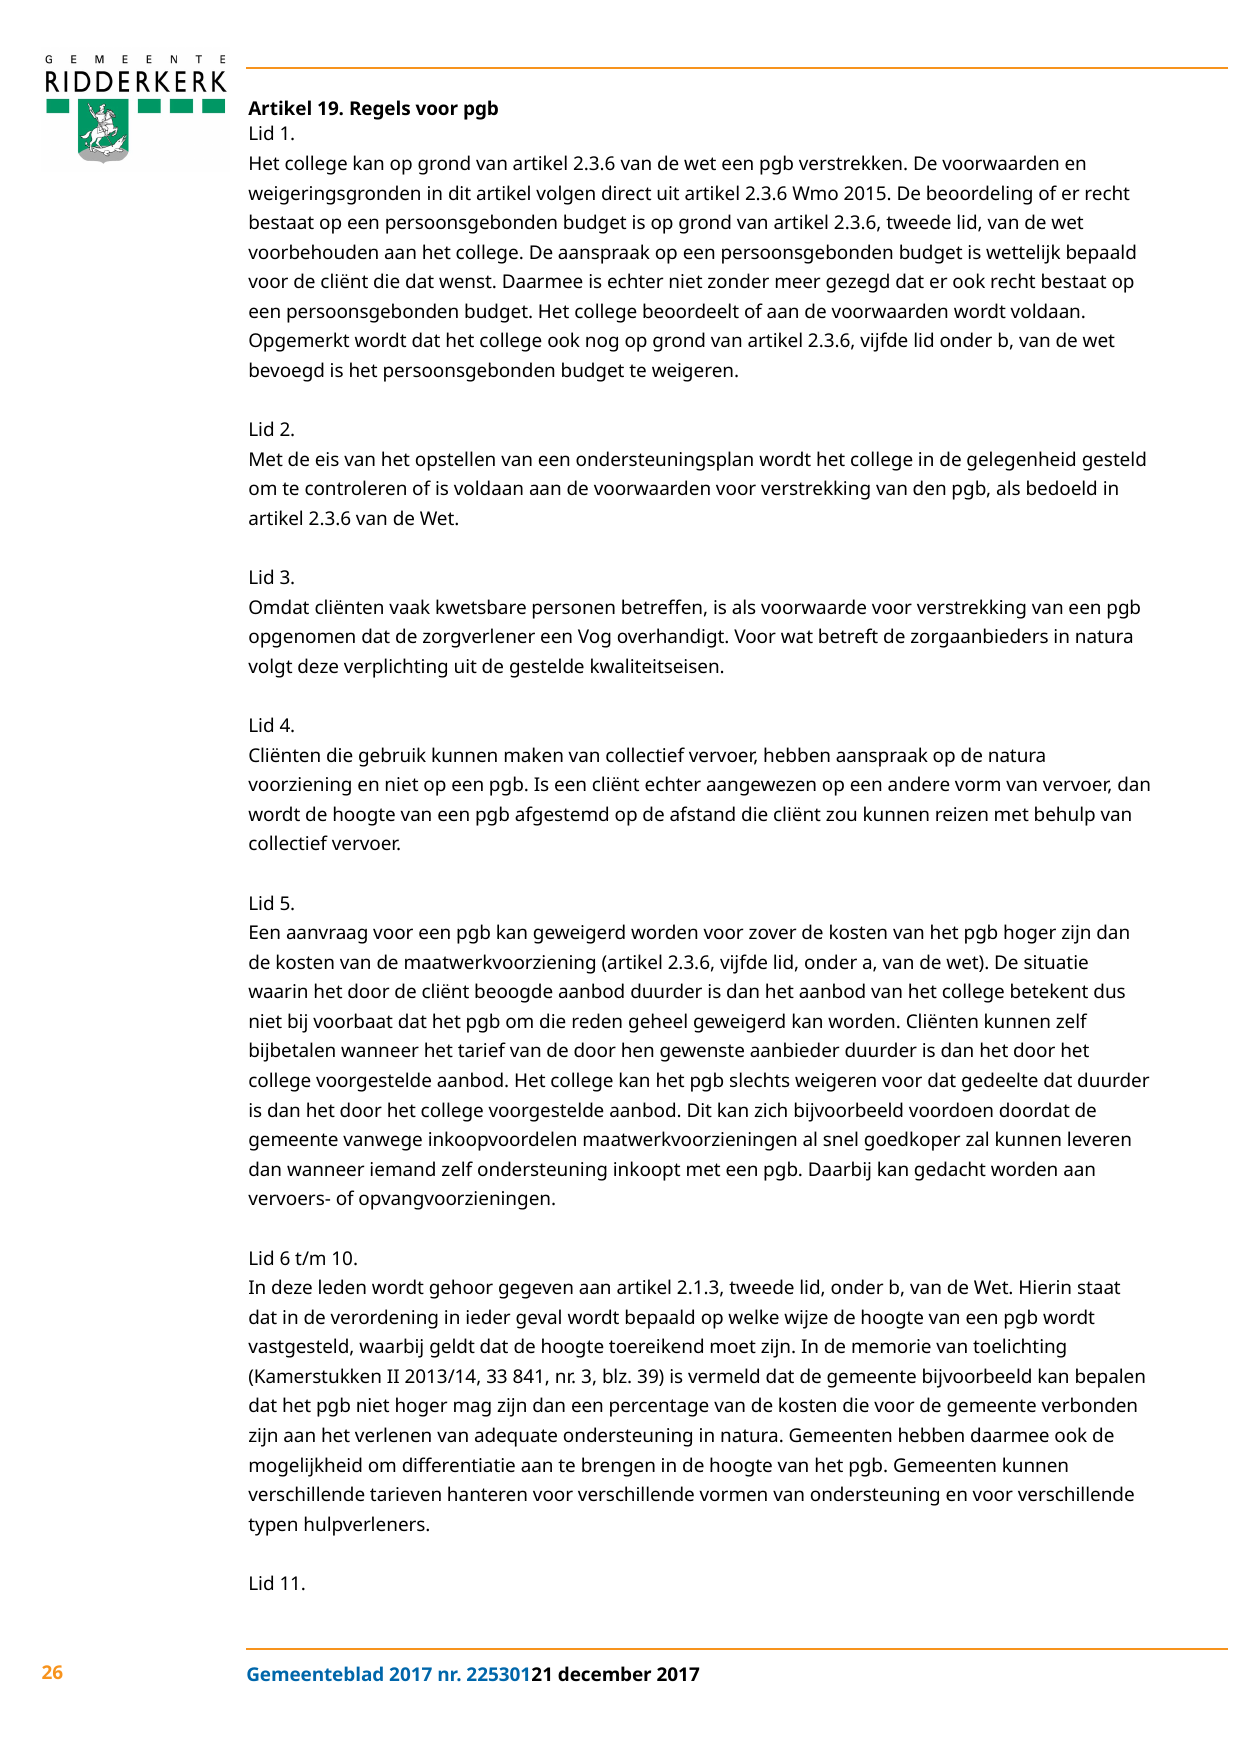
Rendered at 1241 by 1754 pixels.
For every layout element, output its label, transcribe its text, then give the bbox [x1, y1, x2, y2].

text Artikel 19. Regels voor pgb [248, 95, 1152, 121]
text Lid 6 t/m 10. [248, 1245, 1152, 1270]
text Cliënten die gebruik kunnen maken van collectief vervoer, hebben aanspraak op de natura voorziening en niet op een pgb. Is een cliënt echter aangewezen op een andere vorm van vervoer, dan wordt de hoogte van een pgb afgestemd op de afstand die cliënt zou kunnen reizen met behulp van collectief vervoer. [248, 742, 1152, 856]
text Lid 4. [248, 712, 1152, 738]
picture [41, 47, 231, 172]
text Een aanvraag voor een pgb kan geweigerd worden voor zover de kosten van het pgb hoger zijn dan de kosten van de maatwerkvoorziening (artikel 2.3.6, vijfde lid, onder a, van de wet). De situatie waarin het door de cliënt beoogde aanbod duurder is dan het aanbod van het college betekent dus niet bij voorbaat dat het pgb om die reden geheel geweigerd kan worden. Cliënten kunnen zelf bijbetalen wanneer het tarief van de door hen gewenste aanbieder duurder is dan het door het college voorgestelde aanbod. Het college kan het pgb slechts weigeren voor dat gedeelte dat duurder is dan het door het college voorgestelde aanbod. Dit kan zich bijvoorbeeld voordoen doordat de gemeente vanwege inkoopvoordelen maatwerkvoorzieningen al snel goedkoper zal kunnen leveren dan wanneer iemand zelf ondersteuning inkoopt met een pgb. Daarbij kan gedacht worden aan vervoers‐ of opvangvoorzieningen. [248, 919, 1152, 1211]
text In deze leden wordt gehoor gegeven aan artikel 2.1.3, tweede lid, onder b, van de Wet. Hierin staat dat in de verordening in ieder geval wordt bepaald op welke wijze de hoogte van een pgb wordt vastgesteld, waarbij geldt dat de hoogte toereikend moet zijn. In de memorie van toelichting (Kamerstukken II 2013/14, 33 841, nr. 3, blz. 39) is vermeld dat de gemeente bijvoorbeeld kan bepalen dat het pgb niet hoger mag zijn dan een percentage van de kosten die voor de gemeente verbonden zijn aan het verlenen van adequate ondersteuning in natura. Gemeenten hebben daarmee ook de mogelijkheid om differentiatie aan te brengen in de hoogte van het pgb. Gemeenten kunnen verschillende tarieven hanteren voor verschillende vormen van ondersteuning en voor verschillende typen hulpverleners. [248, 1274, 1152, 1537]
text Met de eis van het opstellen van een ondersteuningsplan wordt het college in de gelegenheid gesteld om te controleren of is voldaan aan de voorwaarden voor verstrekking van den pgb, als bedoeld in artikel 2.3.6 van de Wet. [248, 446, 1152, 531]
text Lid 2. [248, 416, 1152, 442]
text Het college kan op grond van artikel 2.3.6 van de wet een pgb verstrekken. De voorwaarden en weigeringsgronden in dit artikel volgen direct uit artikel 2.3.6 Wmo 2015. De beoordeling of er recht bestaat op een persoonsgebonden budget is op grond van artikel 2.3.6, tweede lid, van de wet voorbehouden aan het college. De aanspraak op een persoonsgebonden budget is wettelijk bepaald voor de cliënt die dat wenst. Daarmee is echter niet zonder meer gezegd dat er ook recht bestaat op een persoonsgebonden budget. Het college beoordeelt of aan de voorwaarden wordt voldaan. Opgemerkt wordt dat het college ook nog op grond van artikel 2.3.6, vijfde lid onder b, van de wet bevoegd is het persoonsgebonden budget te weigeren. [248, 150, 1152, 383]
text Lid 11. [248, 1570, 1152, 1596]
text Lid 3. [248, 564, 1152, 590]
text Omdat cliënten vaak kwetsbare personen betreffen, is als voorwaarde voor verstrekking van een pgb opgenomen dat de zorgverlener een Vog overhandigt. Voor wat betreft de zorgaanbieders in natura volgt deze verplichting uit de gestelde kwaliteitseisen. [248, 594, 1152, 679]
text Lid 5. [248, 890, 1152, 915]
text Lid 1. [248, 121, 1152, 146]
